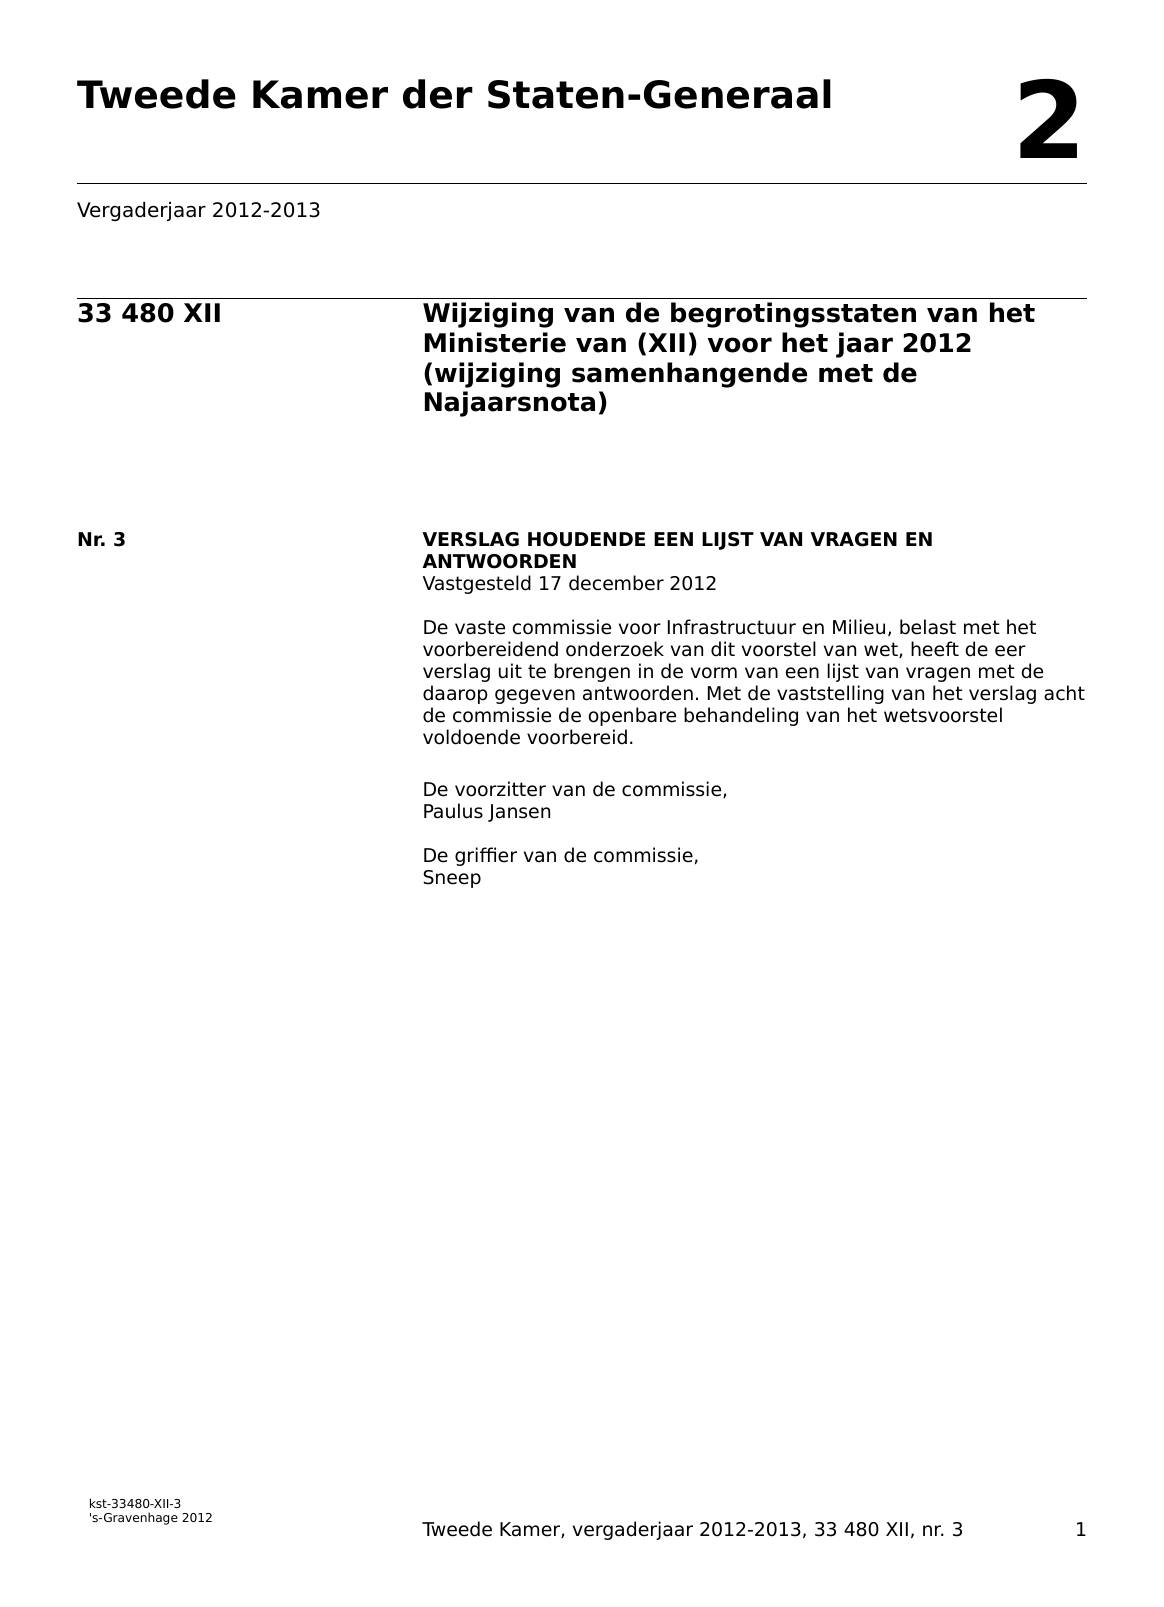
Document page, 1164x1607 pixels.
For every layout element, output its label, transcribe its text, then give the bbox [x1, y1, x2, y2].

text De griffier van de commissie, Sneep [422, 845, 1087, 889]
table_header Tweede Kamer der Staten-Generaal [77, 59, 886, 183]
text De vaste commissie voor Infrastructuur en Milieu, belast met het voorbereidend onderzoek van dit voorstel van wet, heeft de eer verslag uit te brengen in de vorm van een lijst van vragen met de daarop gegeven antwoorden. Met de vaststelling van het verslag acht de commissie de openbare behandeling van het wetsvoorstel voldoende voorbereid. [422, 617, 1087, 749]
text 's-Gravenhage 2012 [88, 1511, 323, 1525]
subtitle Nr. 3 VERSLAG HOUDENDE EEN LIJST VAN VRAGEN EN ANTWOORDEN [77, 529, 1087, 573]
text De voorzitter van de commissie, Paulus Jansen [422, 779, 1087, 823]
text kst-33480-XII-3 [88, 1497, 323, 1511]
table_header 2 [886, 59, 1087, 183]
text Vastgesteld 17 december 2012 [422, 573, 1087, 595]
table_cell Vergaderjaar 2012-2013 [77, 184, 1087, 298]
subtitle 33 480 XII Wijziging van de begrotingsstaten van het Ministerie van (XII) voor het jaar 2012 (wijziging samenhangende met de Najaarsnota) [77, 299, 1087, 418]
